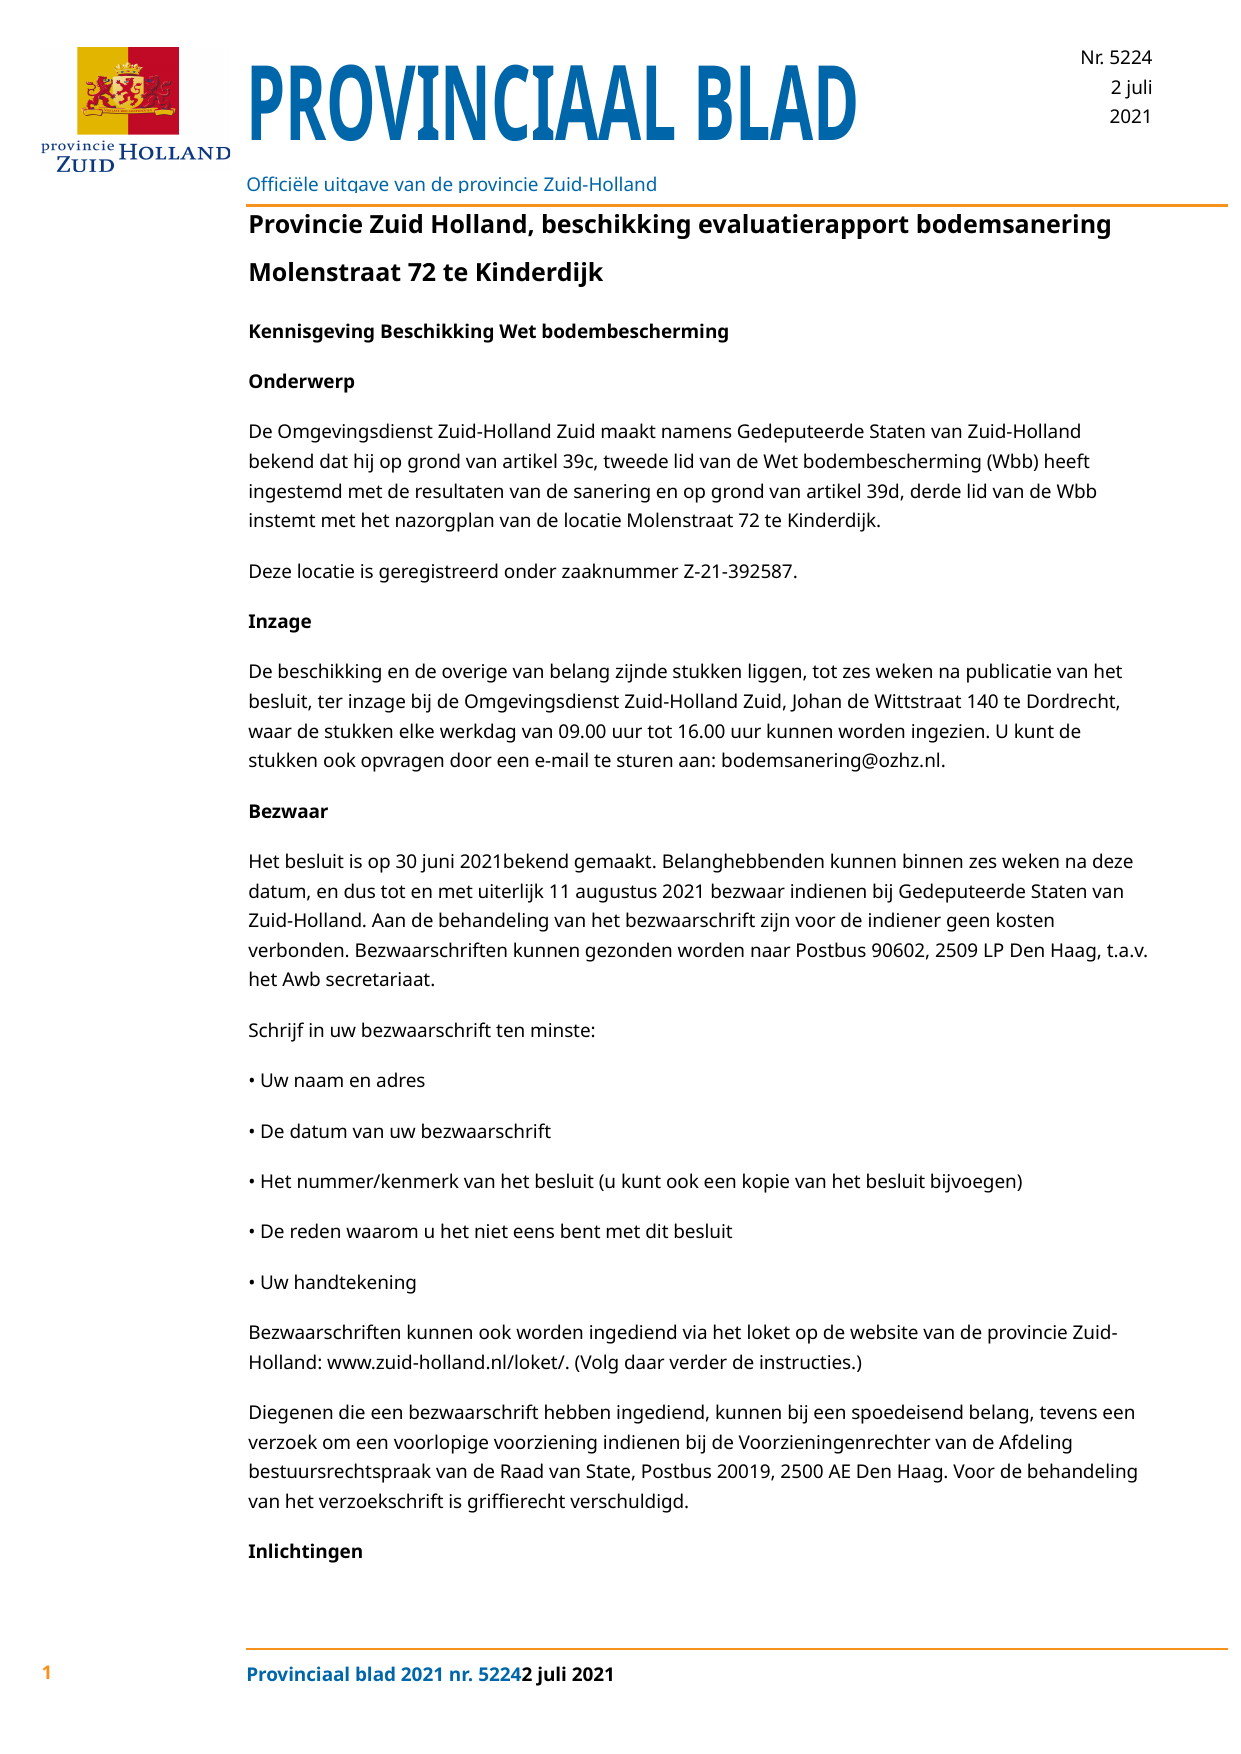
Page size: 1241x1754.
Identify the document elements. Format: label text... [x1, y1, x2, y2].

text Deze locatie is geregistreerd onder zaaknummer Z-21-392587. [248, 558, 1152, 584]
text Inzage [248, 608, 1152, 634]
text Kennisgeving Beschikking Wet bodembescherming [248, 318, 1152, 344]
text De Omgevingsdienst Zuid-Holland Zuid maakt namens Gedeputeerde Staten van Zuid-Holland bekend dat hij op grond van artikel 39c, tweede lid van de Wet bodembescherming (Wbb) heeft ingestemd met de resultaten van de sanering en op grond van artikel 39d, derde lid van de Wbb instemt met het nazorgplan van de locatie Molenstraat 72 te Kinderdijk. [248, 419, 1152, 533]
text Bezwaar [248, 798, 1152, 824]
text • Uw naam en adres [248, 1067, 1152, 1093]
text Provincie Zuid Holland, beschikking evaluatierapport bodemsanering Molenstraat 72 te Kinderdijk [248, 207, 1152, 288]
text Inlichtingen [248, 1539, 1152, 1564]
text Diegenen die een bezwaarschrift hebben ingediend, kunnen bij een spoedeisend belang, tevens een verzoek om een voorlopige voorziening indienen bij de Voorzieningenrechter van de Afdeling bestuursrechtspraak van de Raad van State, Postbus 20019, 2500 AE Den Haag. Voor de behandeling van het verzoekschrift is griffierecht verschuldigd. [248, 1399, 1152, 1514]
text • De datum van uw bezwaarschrift [248, 1118, 1152, 1144]
text Het besluit is op 30 juni 2021bekend gemaakt. Belanghebbenden kunnen binnen zes weken na deze datum, en dus tot en met uiterlijk 11 augustus 2021 bezwaar indienen bij Gedeputeerde Staten van Zuid-Holland. Aan de behandeling van het bezwaarschrift zijn voor de indiener geen kosten verbonden. Bezwaarschriften kunnen gezonden worden naar Postbus 90602, 2509 LP Den Haag, t.a.v. het Awb secretariaat. [248, 848, 1152, 992]
text • Uw handtekening [248, 1269, 1152, 1295]
text Schrijf in uw bezwaarschrift ten minste: [248, 1017, 1152, 1043]
picture [41, 47, 231, 172]
text De beschikking en de overige van belang zijnde stukken liggen, tot zes weken na publicatie van het besluit, ter inzage bij de Omgevingsdienst Zuid-Holland Zuid, Johan de Wittstraat 140 te Dordrecht, waar de stukken elke werkdag van 09.00 uur tot 16.00 uur kunnen worden ingezien. U kunt de stukken ook opvragen door een e-mail te sturen aan: bodemsanering@ozhz.nl. [248, 659, 1152, 773]
text • Het nummer/kenmerk van het besluit (u kunt ook een kopie van het besluit bijvoegen) [248, 1168, 1152, 1194]
text Bezwaarschriften kunnen ook worden ingediend via het loket op de website van de provincie Zuid-Holland: www.zuid-holland.nl/loket/. (Volg daar verder de instructies.) [248, 1319, 1152, 1375]
text Onderwerp [248, 368, 1152, 394]
text • De reden waarom u het niet eens bent met dit besluit [248, 1219, 1152, 1244]
